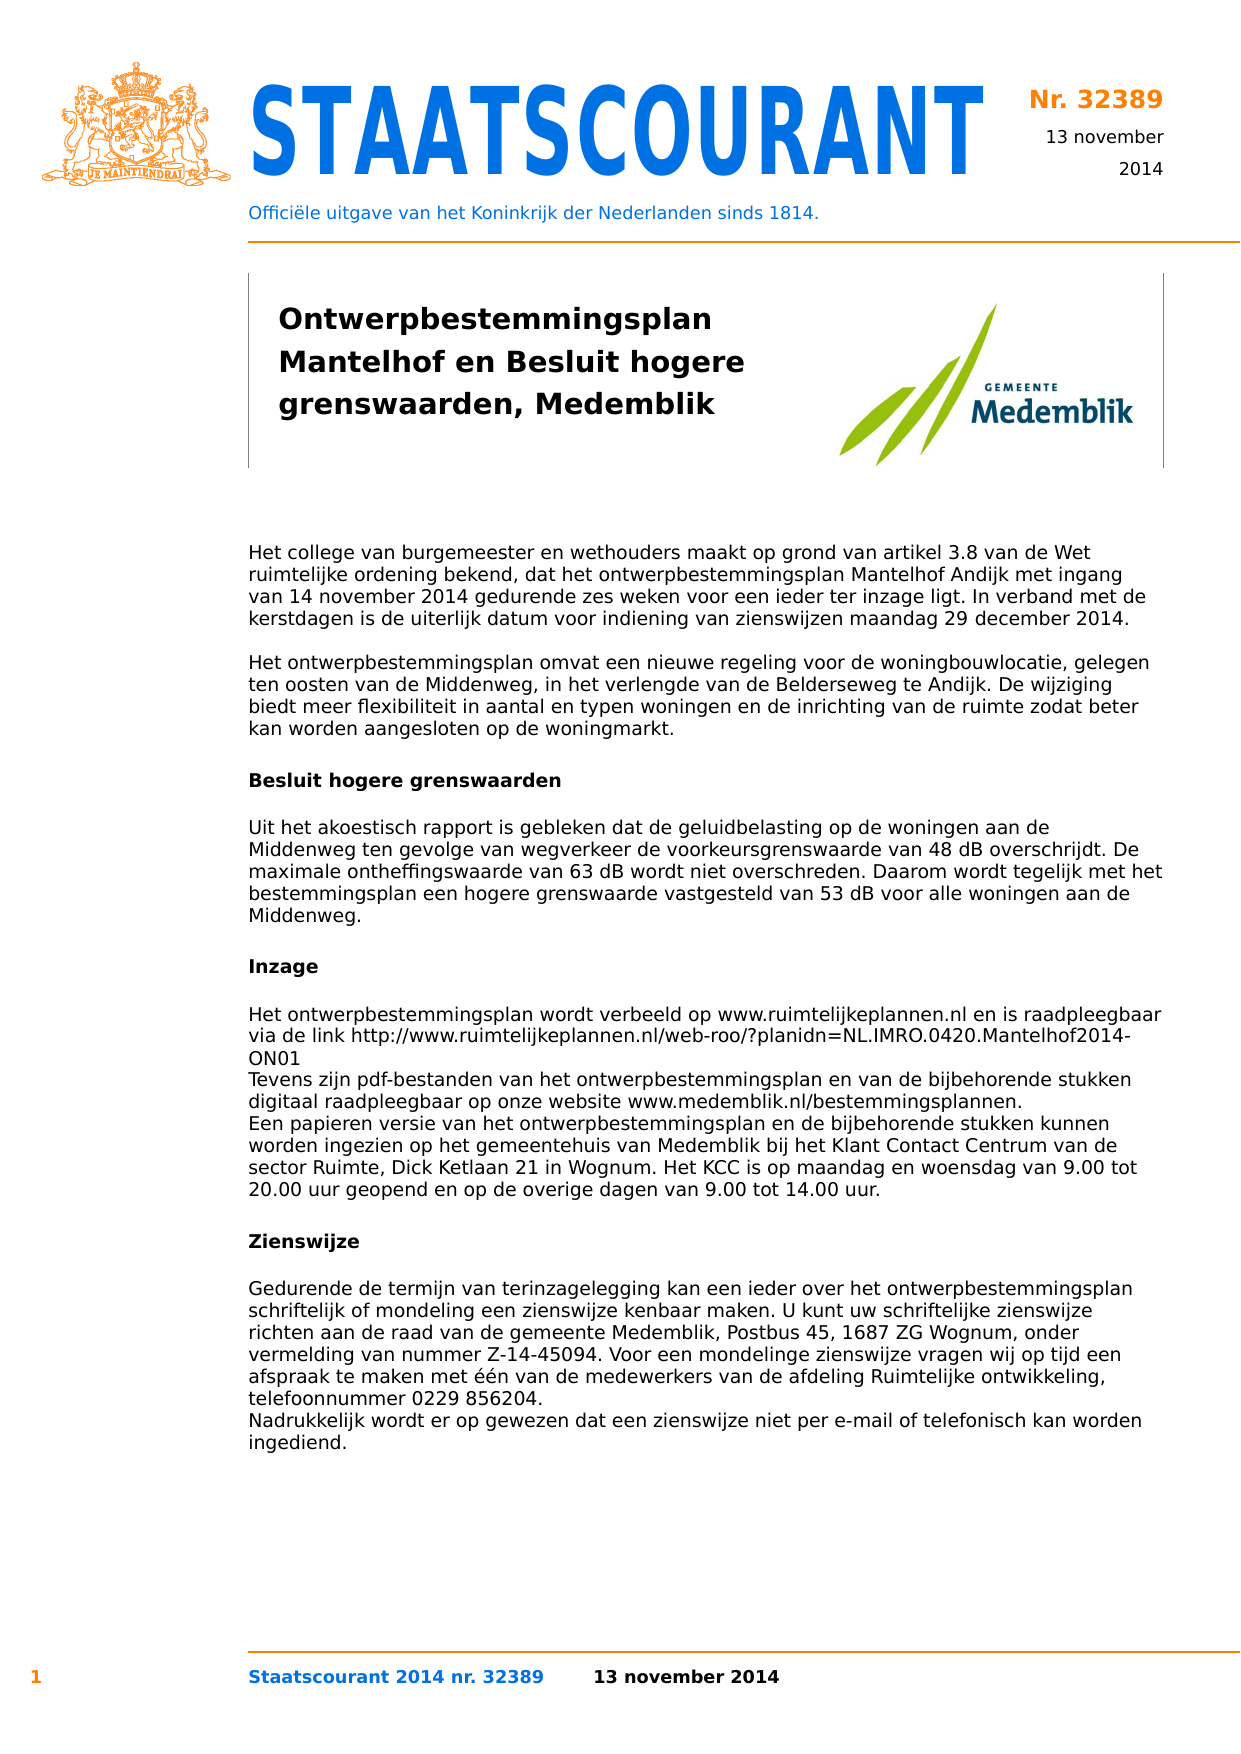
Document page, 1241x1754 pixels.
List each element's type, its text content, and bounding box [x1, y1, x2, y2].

table_header STAATSCOURANT [248, 62, 998, 203]
table_header Nr. 32389 [998, 62, 1240, 121]
table_cell Officiële uitgave van het Koninkrijk der Nederlanden sinds 1814. [248, 203, 1240, 241]
table_cell 2014 [998, 153, 1240, 203]
text Gedurende de termijn van terinzagelegging kan een ieder over het ontwerpbestemmingsplan schriftelijk of mondeling een zienswijze kenbaar maken. U kunt uw schriftelijke zienswijze richten aan de raad van de gemeente Medemblik, Postbus 45, 1687 ZG Wognum, onder vermelding van nummer Z-14-45094. Voor een mondelinge zienswijze vragen wij op tijd een afspraak te maken met één van de medewerkers van de afdeling Ruimtelijke ontwikkeling, telefoonnummer 0229 856204. [248, 1278, 1163, 1410]
table_cell 13 november [998, 121, 1240, 153]
text Het ontwerpbestemmingsplan wordt verbeeld op www.ruimtelijkeplannen.nl en is raadpleegbaar via de link http://www.ruimtelijkeplannen.nl/web-roo/?planidn=NL.IMRO.0420.Mantelhof2014-ON01 [248, 1003, 1163, 1069]
text Uit het akoestisch rapport is gebleken dat de geluidbelasting op de woningen aan de Middenweg ten gevolge van wegverkeer de voorkeursgrenswaarde van 48 dB overschrijdt. De maximale ontheffingswaarde van 63 dB wordt niet overschreden. Daarom wordt tegelijk met het bestemmingsplan een hogere grenswaarde vastgesteld van 53 dB voor alle woningen aan de Middenweg. [248, 817, 1163, 926]
text Tevens zijn pdf-bestanden van het ontwerpbestemmingsplan en van de bijbehorende stukken digitaal raadpleegbaar op onze website www.medemblik.nl/bestemmingsplannen. [248, 1069, 1163, 1113]
subtitle Inzage [248, 956, 1163, 978]
picture [838, 302, 1134, 468]
text Een papieren versie van het ontwerpbestemmingsplan en de bijbehorende stukken kunnen worden ingezien op het gemeentehuis van Medemblik bij het Klant Contact Centrum van de sector Ruimte, Dick Ketlaan 21 in Wognum. Het KCC is op maandag en woensdag van 9.00 tot 20.00 uur geopend en op de overige dagen van 9.00 tot 14.00 uur. [248, 1113, 1163, 1201]
subtitle Zienswijze [248, 1231, 1163, 1253]
table_header [25, 62, 248, 241]
picture [41, 62, 231, 186]
subtitle Ontwerpbestemmingsplan Mantelhof en Besluit hogere grenswaarden, Medemblik [249, 273, 1163, 468]
text Het college van burgemeester en wethouders maakt op grond van artikel 3.8 van de Wet ruimtelijke ordening bekend, dat het ontwerpbestemmingsplan Mantelhof Andijk met ingang van 14 november 2014 gedurende zes weken voor een ieder ter inzage ligt. In verband met de kerstdagen is de uiterlijk datum voor indiening van zienswijzen maandag 29 december 2014. [248, 542, 1163, 630]
text Het ontwerpbestemmingsplan omvat een nieuwe regeling voor de woningbouwlocatie, gelegen ten oosten van de Middenweg, in het verlengde van de Belderseweg te Andijk. De wijziging biedt meer flexibiliteit in aantal en typen woningen en de inrichting van de ruimte zodat beter kan worden aangesloten op de woningmarkt. [248, 652, 1163, 739]
text Nadrukkelijk wordt er op gewezen dat een zienswijze niet per e-mail of telefonisch kan worden ingediend. [248, 1410, 1163, 1454]
subtitle Besluit hogere grenswaarden [248, 769, 1163, 792]
